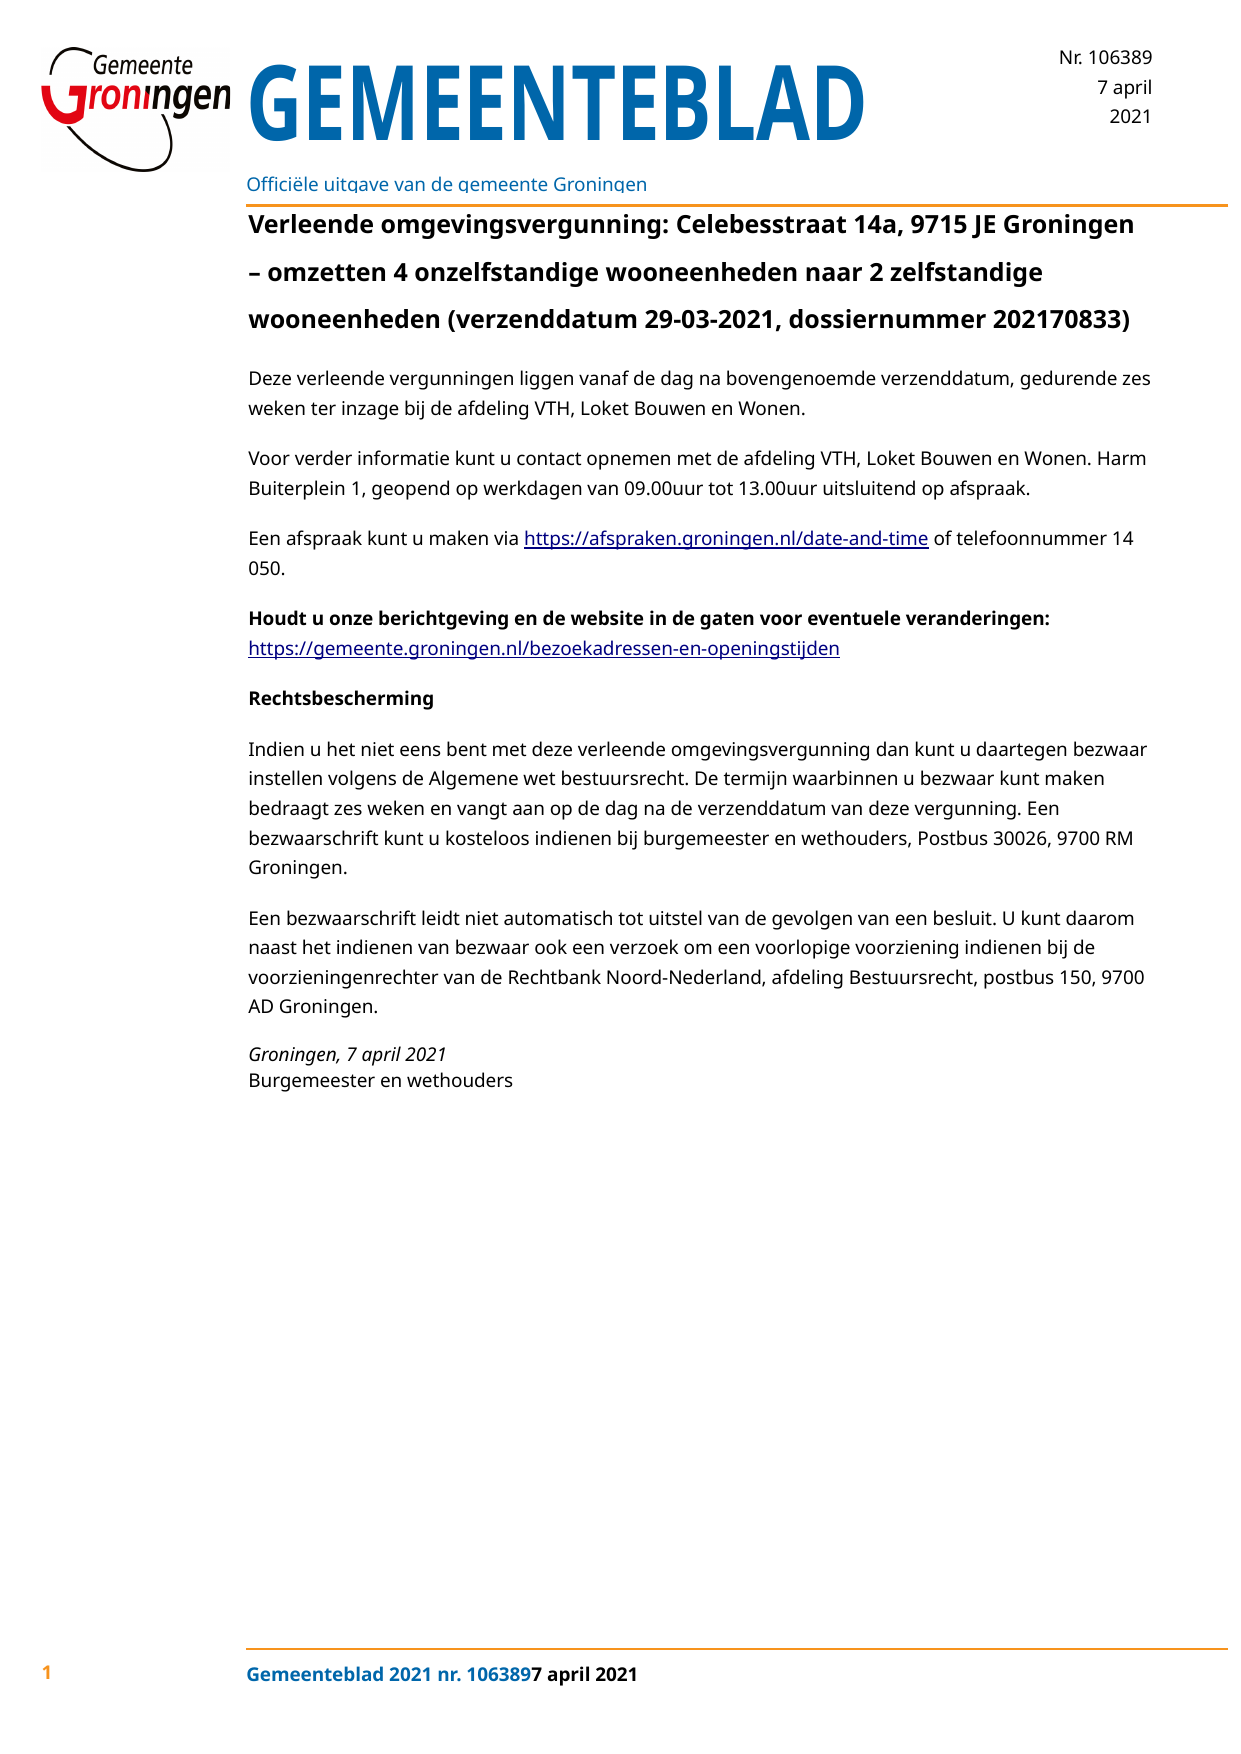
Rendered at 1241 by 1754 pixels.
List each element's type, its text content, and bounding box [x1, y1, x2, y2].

text Rechtsbescherming [248, 686, 1152, 711]
text Groningen, 7 april 2021 [248, 1041, 1152, 1067]
text Een afspraak kunt u maken via https://afspraken.groningen.nl/date-and-time of telefoonnummer 14 050. [248, 526, 1152, 581]
text Burgemeester en wethouders [248, 1067, 1152, 1093]
text Verleende omgevingsvergunning: Celebesstraat 14a, 9715 JE Groningen – omzetten 4 onzelfstandige wooneenheden naar 2 zelfstandige wooneenheden (verzenddatum 29-03-2021, dossiernummer 202170833) [248, 207, 1152, 336]
text Indien u het niet eens bent met deze verleende omgevingsvergunning dan kunt u daartegen bezwaar instellen volgens de Algemene wet bestuursrecht. De termijn waarbinnen u bezwaar kunt maken bedraagt zes weken en vangt aan op de dag na de verzenddatum van deze vergunning. Een bezwaarschrift kunt u kosteloos indienen bij burgemeester en wethouders, Postbus 30026, 9700 RM Groningen. [248, 736, 1152, 880]
picture [41, 47, 231, 172]
text Voor verder informatie kunt u contact opnemen met de afdeling VTH, Loket Bouwen en Wonen. Harm Buiterplein 1, geopend op werkdagen van 09.00uur tot 13.00uur uitsluitend op afspraak. [248, 446, 1152, 501]
text Een bezwaarschrift leidt niet automatisch tot uitstel van de gevolgen van een besluit. U kunt daarom naast het indienen van bezwaar ook een verzoek om een voorlopige voorziening indienen bij de voorzieningenrechter van de Rechtbank Noord-Nederland, afdeling Bestuursrecht, postbus 150, 9700 AD Groningen. [248, 905, 1152, 1019]
text Houdt u onze berichtgeving en de website in de gaten voor eventuele veranderingen: https://gemeente.groningen.nl/bezoekadressen-en-openingstijden [248, 606, 1152, 661]
text Deze verleende vergunningen liggen vanaf de dag na bovengenoemde verzenddatum, gedurende zes weken ter inzage bij de afdeling VTH, Loket Bouwen en Wonen. [248, 366, 1152, 421]
